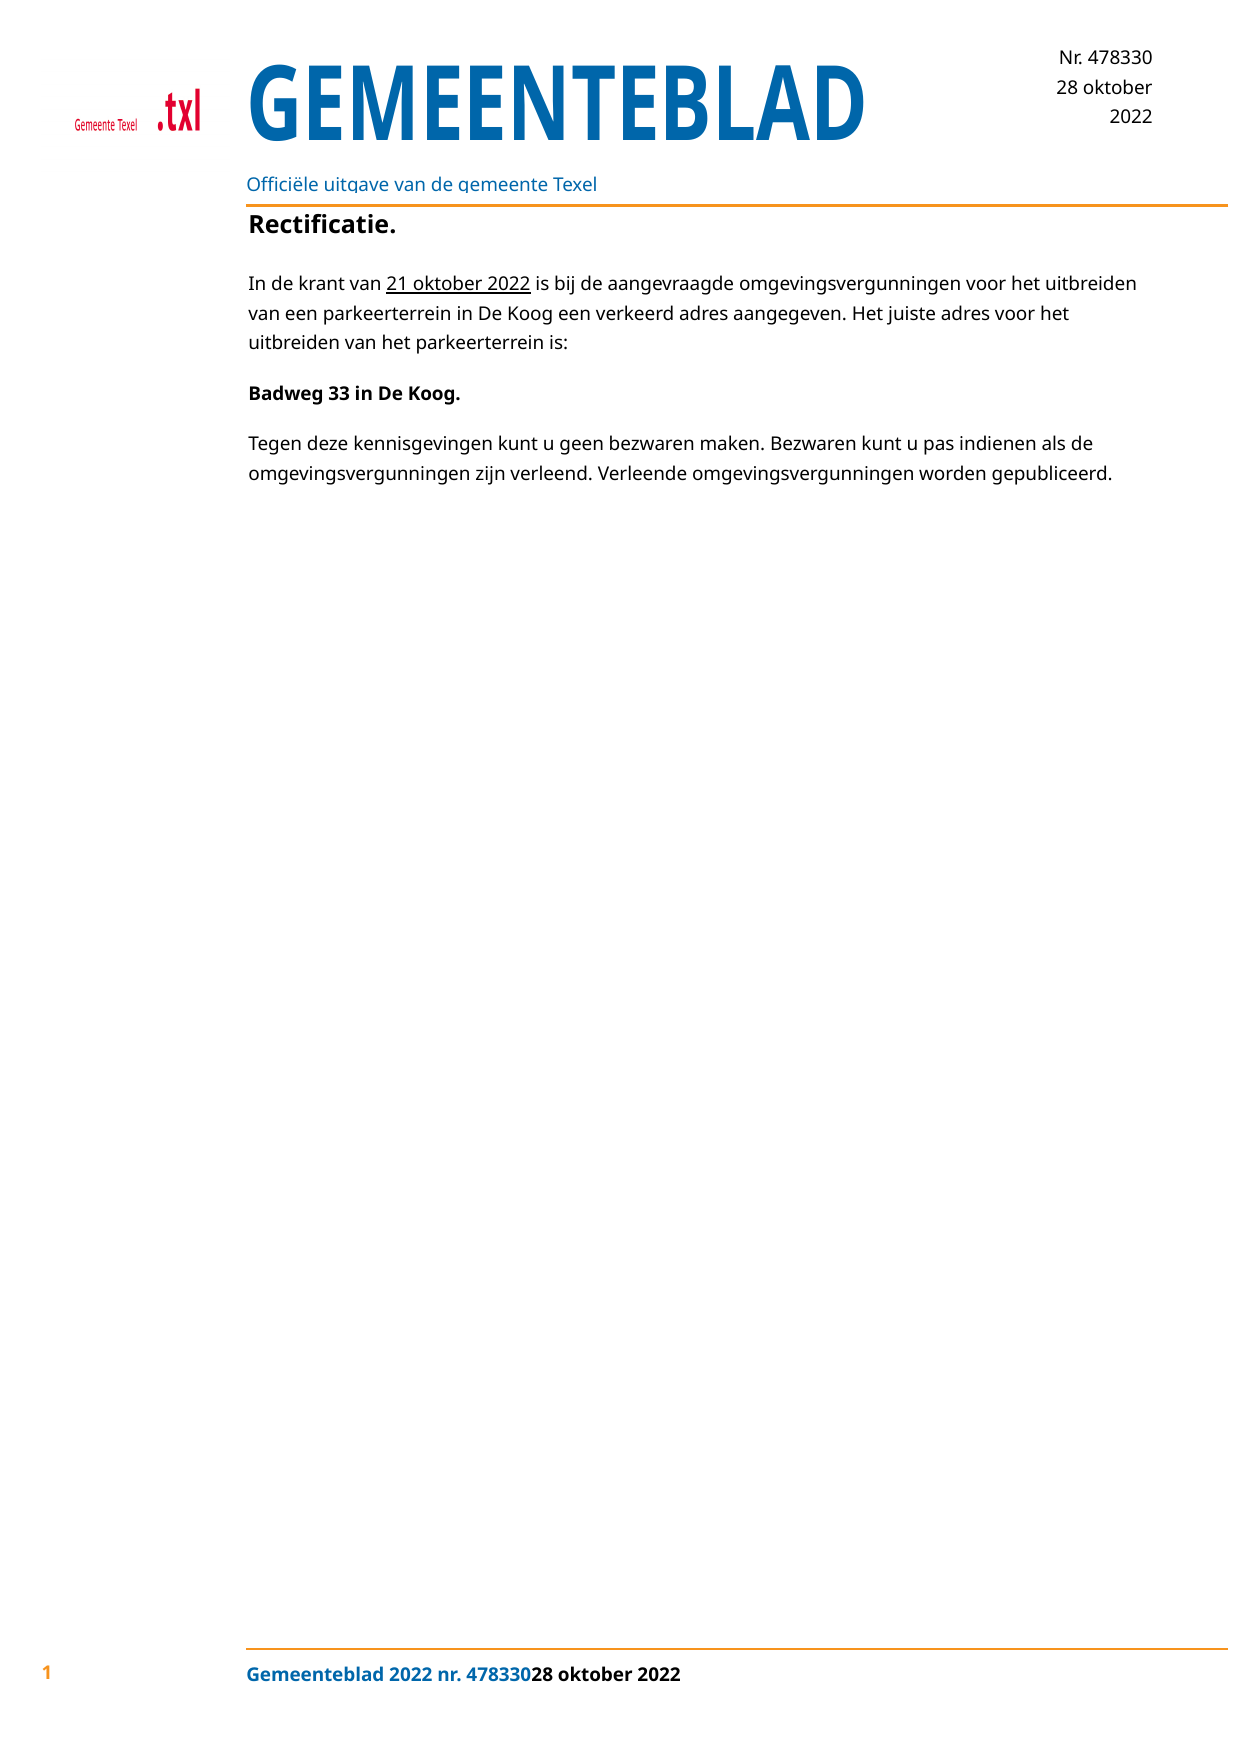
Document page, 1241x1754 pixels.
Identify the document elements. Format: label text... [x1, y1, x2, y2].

text Badweg 33 in De Koog. [248, 380, 1152, 406]
text In de krant van 21 oktober 2022 is bij de aangevraagde omgevingsvergunningen voor het uitbreiden van een parkeerterrein in De Koog een verkeerd adres aangegeven. Het juiste adres voor het uitbreiden van het parkeerterrein is: [248, 270, 1152, 355]
text Rectificatie. [248, 207, 1152, 241]
text Tegen deze kennisgevingen kunt u geen bezwaren maken. Bezwaren kunt u pas indienen als de omgevingsvergunningen zijn verleend. Verleende omgevingsvergunningen worden gepubliceerd. [248, 430, 1152, 486]
picture [41, 47, 231, 172]
